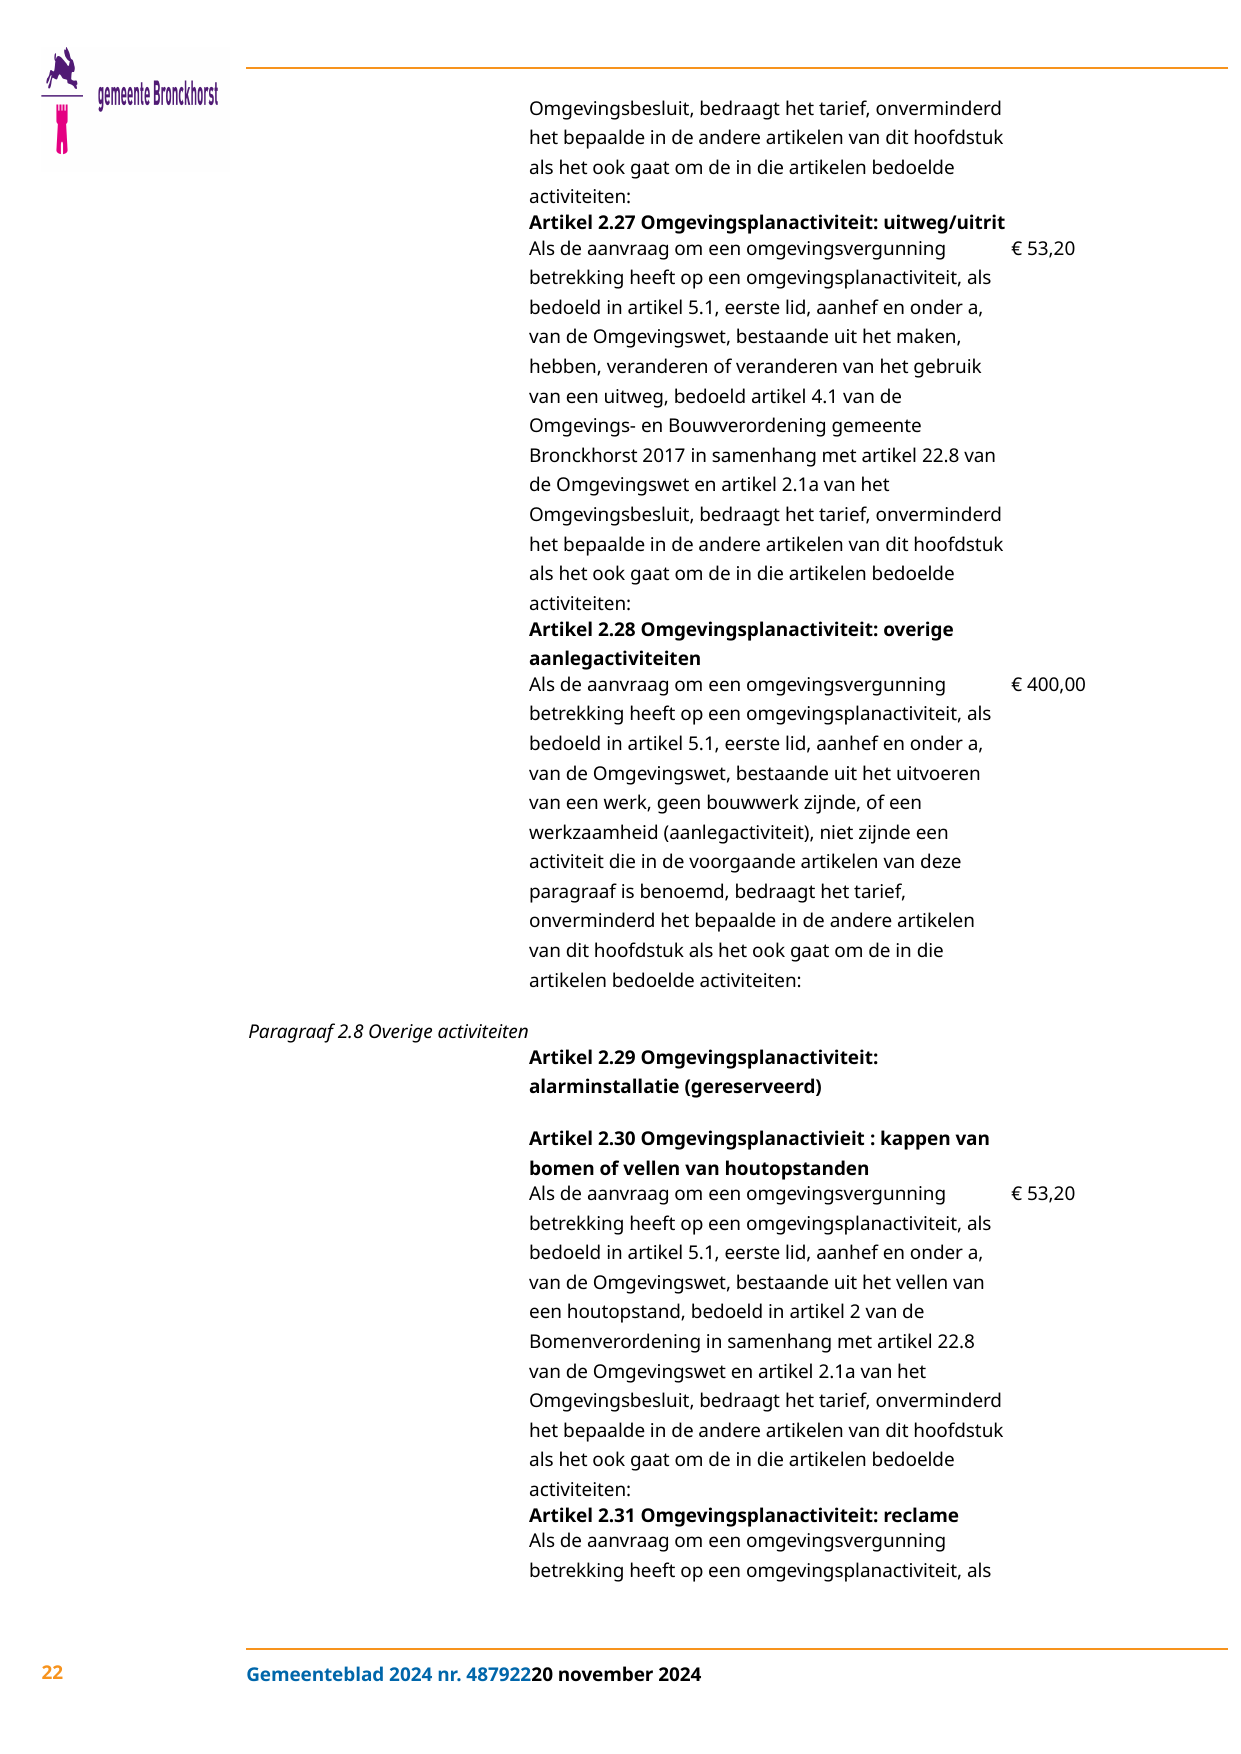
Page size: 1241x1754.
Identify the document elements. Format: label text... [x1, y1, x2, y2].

table_cell [1011, 1018, 1152, 1044]
table_cell Als de aanvraag om een omgevingsvergunning betrekking heeft op een omgevingsplanactiviteit, als bedoeld in artikel 5.1, eerste lid, aanhef en onder a, van de Omgevingswet, bestaande uit het uitvoeren van een werk, geen bouwwerk zijnde, of een werkzaamheid (aanlegactiviteit), niet zijnde een activiteit die in de voorgaande artikelen van deze paragraaf is benoemd, bedraagt het tarief, onverminderd het bepaalde in de andere artikelen van dit hoofdstuk als het ook gaat om de in die artikelen bedoelde activiteiten: [529, 671, 1011, 993]
table_cell [389, 1125, 529, 1180]
table_cell [1011, 1099, 1152, 1125]
table_cell € 400,00 [1011, 671, 1152, 993]
table_cell [248, 235, 388, 616]
table_cell [248, 1502, 388, 1528]
table_cell [389, 1099, 529, 1125]
table_cell [529, 1099, 1011, 1125]
table_cell [248, 95, 388, 209]
table_cell Artikel 2.27 Omgevingsplanactiviteit: uitweg/uitrit [529, 209, 1011, 235]
table_cell [248, 1044, 388, 1099]
table_cell [529, 993, 1011, 1018]
table_cell [389, 1502, 529, 1528]
table_cell € 53,20 [1011, 1180, 1152, 1502]
table_cell [389, 95, 529, 209]
table_cell [389, 235, 529, 616]
table_cell [389, 671, 529, 993]
table_cell Als de aanvraag om een omgevingsvergunning betrekking heeft op een omgevingsplanactiviteit, als bedoeld in artikel 5.1, eerste lid, aanhef en onder a, van de Omgevingswet, bestaande uit het maken, hebben, veranderen of veranderen van het gebruik van een uitweg, bedoeld artikel 4.1 van de Omgevings- en Bouwverordening gemeente Bronckhorst 2017 in samenhang met artikel 22.8 van de Omgevingswet en artikel 2.1a van het Omgevingsbesluit, bedraagt het tarief, onverminderd het bepaalde in de andere artikelen van dit hoofdstuk als het ook gaat om de in die artikelen bedoelde activiteiten: [529, 235, 1011, 616]
table_cell [248, 209, 388, 235]
table_cell Als de aanvraag om een omgevingsvergunning betrekking heeft op een omgevingsplanactiviteit, als bedoeld in artikel 5.1, eerste lid, aanhef en onder a, van de Omgevingswet, bestaande uit het vellen van een houtopstand, bedoeld in artikel 2 van de Bomenverordening in samenhang met artikel 22.8 van de Omgevingswet en artikel 2.1a van het Omgevingsbesluit, bedraagt het tarief, onverminderd het bepaalde in de andere artikelen van dit hoofdstuk als het ook gaat om de in die artikelen bedoelde activiteiten: [529, 1180, 1011, 1502]
table_cell Artikel 2.31 Omgevingsplanactiviteit: reclame [529, 1502, 1011, 1528]
table_cell [1011, 1528, 1152, 1583]
table_cell Omgevingsbesluit, bedraagt het tarief, onverminderd het bepaalde in de andere artikelen van dit hoofdstuk als het ook gaat om de in die artikelen bedoelde activiteiten: [529, 95, 1011, 209]
table_cell Paragraaf 2.8 Overige activiteiten [248, 1018, 1011, 1044]
table_cell Als de aanvraag om een omgevingsvergunning betrekking heeft op een omgevingsplanactiviteit, als [529, 1528, 1011, 1583]
picture [41, 47, 231, 172]
table_cell [248, 1528, 388, 1583]
table_cell Artikel 2.29 Omgevingsplanactiviteit: alarminstallatie (gereserveerd) [529, 1044, 1011, 1099]
table_cell [248, 1099, 388, 1125]
table_cell [389, 1044, 529, 1099]
table_cell [1011, 993, 1152, 1018]
table_cell [389, 616, 529, 671]
table_cell € 53,20 [1011, 235, 1152, 616]
table_cell [248, 671, 388, 993]
table_cell [1011, 1125, 1152, 1180]
table_cell Artikel 2.28 Omgevingsplanactiviteit: overige aanlegactiviteiten [529, 616, 1011, 671]
table_cell [248, 616, 388, 671]
table_cell [389, 1180, 529, 1502]
table_cell [248, 1125, 388, 1180]
table_cell [248, 993, 388, 1018]
table_cell [1011, 1044, 1152, 1099]
table_cell [1011, 95, 1152, 209]
table_cell Artikel 2.30 Omgevingsplanactivieit : kappen van bomen of vellen van houtopstanden [529, 1125, 1011, 1180]
table_cell [389, 993, 529, 1018]
table_cell [1011, 616, 1152, 671]
table_cell [1011, 209, 1152, 235]
table_cell [389, 1528, 529, 1583]
table_cell [248, 1180, 388, 1502]
table_cell [1011, 1502, 1152, 1528]
table_cell [389, 209, 529, 235]
